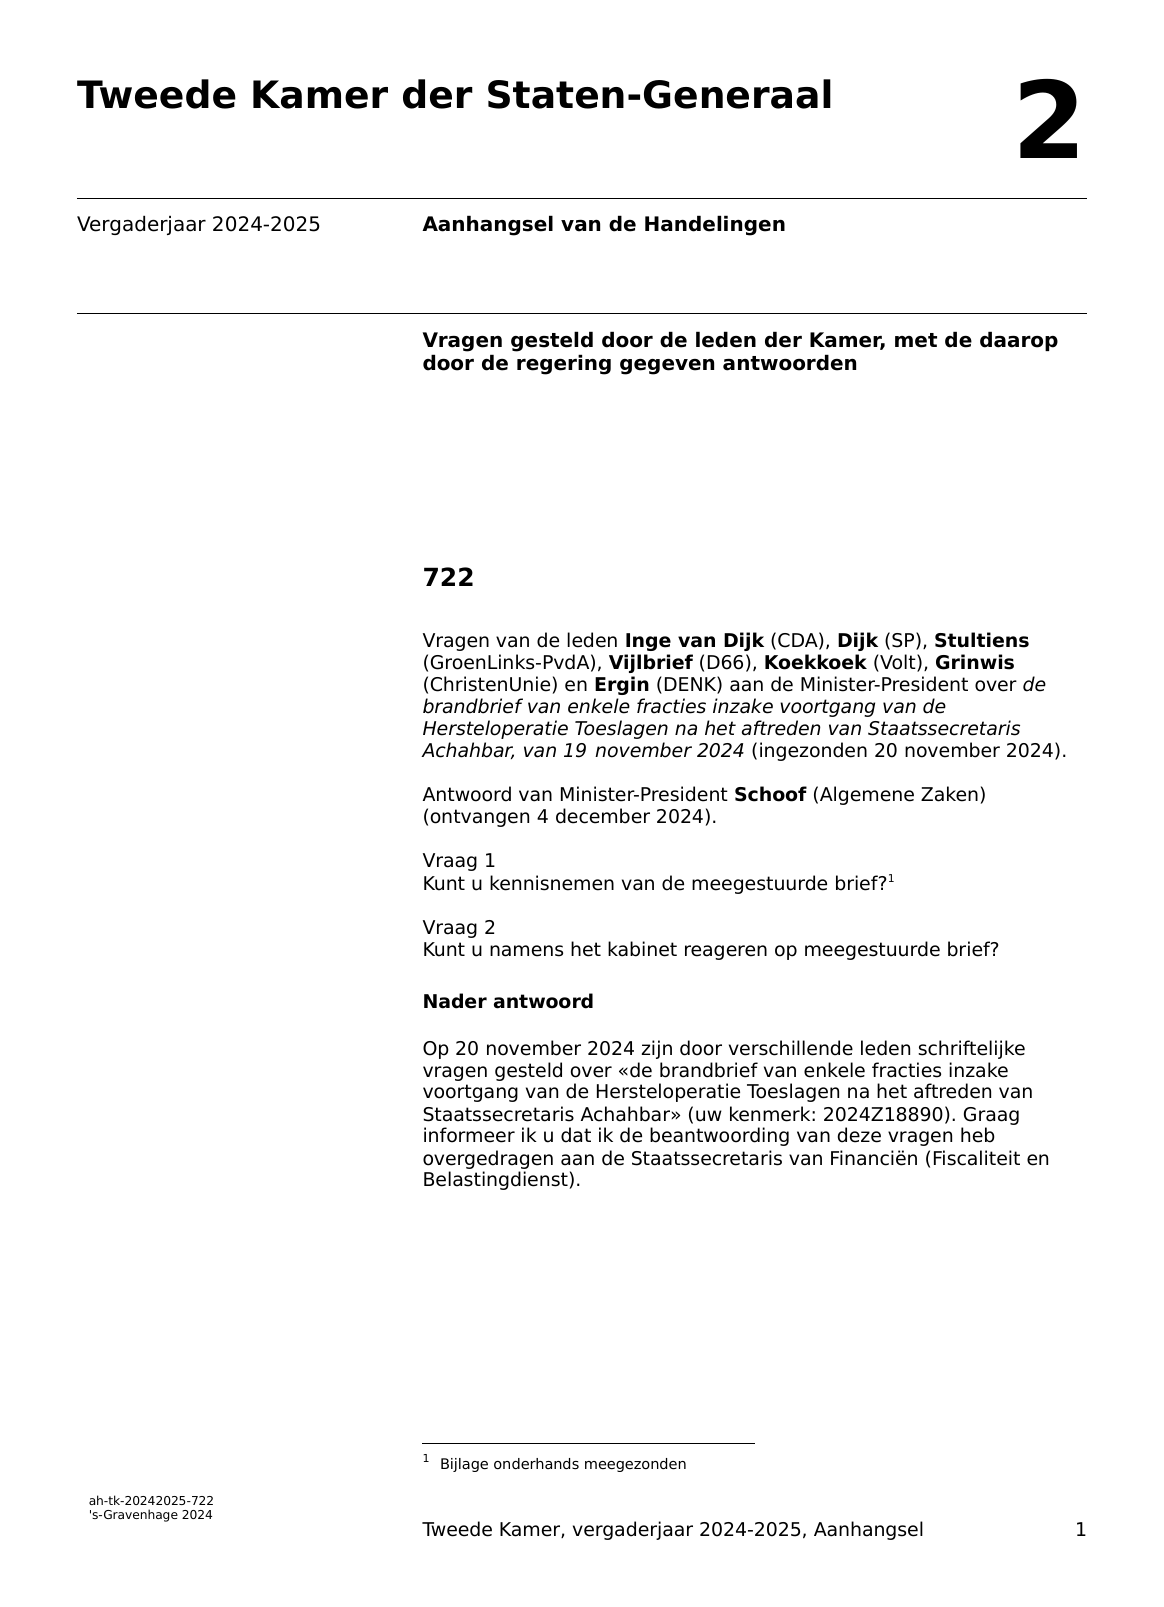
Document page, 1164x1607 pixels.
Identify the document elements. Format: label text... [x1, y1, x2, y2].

text 722 [422, 563, 1087, 592]
text ah-tk-20242025-722 [88, 1494, 323, 1508]
table_cell Vergaderjaar 2024-2025 [77, 199, 422, 313]
text Vragen van de leden Inge van Dijk (CDA), Dijk (SP), Stultiens (GroenLinks-PvdA), Vijlbrief (D66), Koekkoek (Volt), Grinwis (ChristenUnie) en Ergin (DENK) aan de Minister-President over de brandbrief van enkele fracties inzake voortgang van de Hersteloperatie Toeslagen na het aftreden van Staatssecretaris Achahbar, van 19 november 2024 (ingezonden 20 november 2024). [422, 630, 1087, 762]
table_cell [77, 314, 422, 375]
text Antwoord van Minister-President Schoof (Algemene Zaken) (ontvangen 4 december 2024). [422, 784, 1087, 828]
table_cell Vragen gesteld door de leden der Kamer, met de daarop door de regering gegeven antwoorden [422, 314, 1087, 375]
text Vraag 2 [422, 917, 1087, 938]
text Bijlage onderhands meegezonden [422, 1452, 1087, 1474]
text Kunt u kennisnemen van de meegestuurde brief? [422, 872, 1087, 894]
subtitle Nader antwoord [422, 991, 1087, 1012]
table_cell Aanhangsel van de Handelingen [422, 199, 1087, 313]
text 's-Gravenhage 2024 [88, 1508, 323, 1522]
text Kunt u namens het kabinet reageren op meegestuurde brief? [422, 938, 1087, 961]
text Vraag 1 [422, 850, 1087, 872]
table_header Tweede Kamer der Staten-Generaal [77, 59, 886, 198]
table_header 2 [886, 59, 1087, 198]
text Op 20 november 2024 zijn door verschillende leden schriftelijke vragen gesteld over «de brandbrief van enkele fracties inzake voortgang van de Hersteloperatie Toeslagen na het aftreden van Staatssecretaris Achahbar» (uw kenmerk: 2024Z18890). Graag informeer ik u dat ik de beantwoording van deze vragen heb overgedragen aan de Staatssecretaris van Financiën (Fiscaliteit en Belastingdienst). [422, 1037, 1087, 1191]
